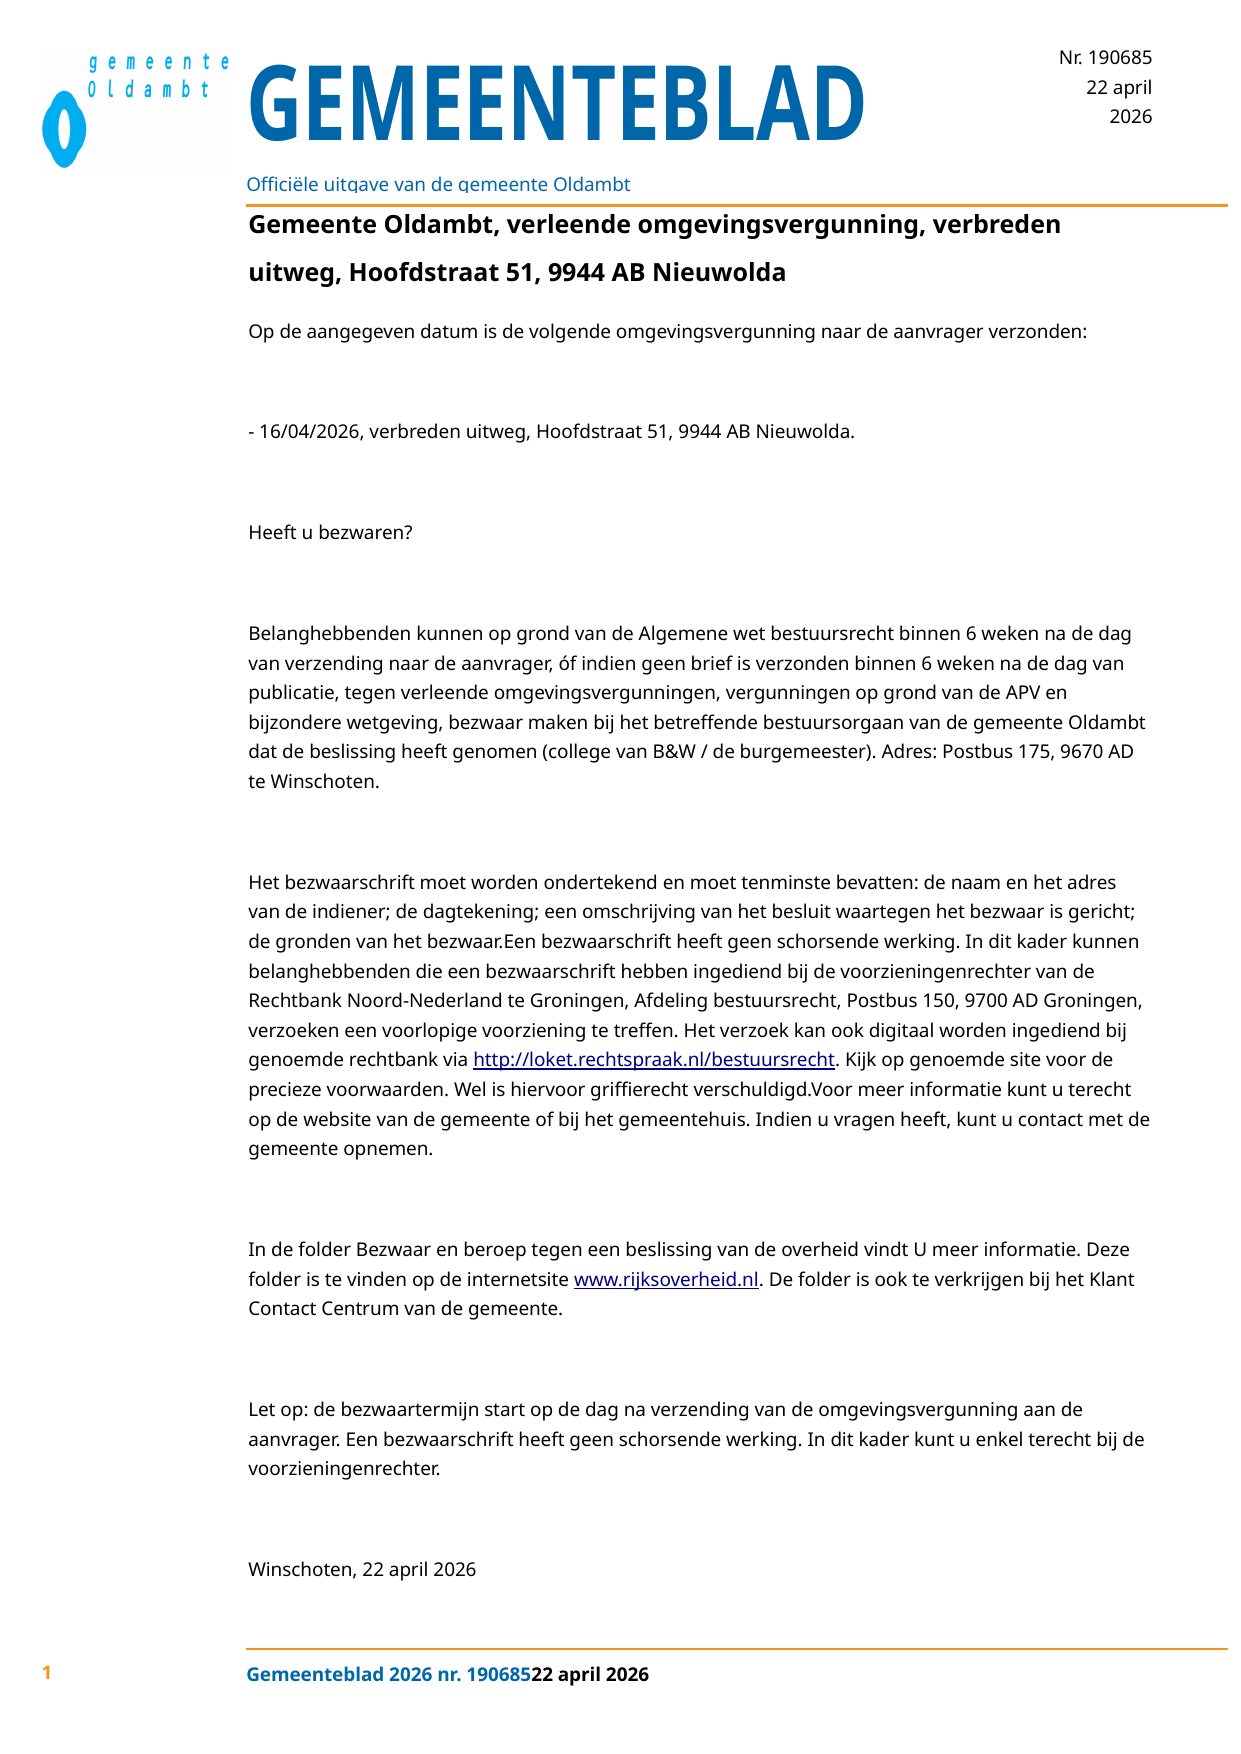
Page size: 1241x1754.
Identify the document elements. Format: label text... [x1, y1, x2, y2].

text Let op: de bezwaartermijn start op de dag na verzending van de omgevingsvergunning aan de aanvrager. Een bezwaarschrift heeft geen schorsende werking. In dit kader kunt u enkel terecht bij de voorzieningenrechter. [248, 1396, 1152, 1481]
text In de folder Bezwaar en beroep tegen een beslissing van de overheid vindt U meer informatie. Deze folder is te vinden op de internetsite www.rijksoverheid.nl. De folder is ook te verkrijgen bij het Klant Contact Centrum van de gemeente. [248, 1236, 1152, 1321]
text Heeft u bezwaren? [248, 519, 1152, 545]
text Op de aangegeven datum is de volgende omgevingsvergunning naar de aanvrager verzonden: [248, 318, 1152, 344]
text - 16/04/2026, verbreden uitweg, Hoofdstraat 51, 9944 AB Nieuwolda. [248, 419, 1152, 444]
text Belanghebbenden kunnen op grond van de Algemene wet bestuursrecht binnen 6 weken na de dag van verzending naar de aanvrager, óf indien geen brief is verzonden binnen 6 weken na de dag van publicatie, tegen verleende omgevingsvergunningen, vergunningen op grond van de APV en bijzondere wetgeving, bezwaar maken bij het betreffende bestuursorgaan van de gemeente Oldambt dat de beslissing heeft genomen (college van B&W / de burgemeester). Adres: Postbus 175, 9670 AD te Winschoten. [248, 620, 1152, 794]
picture [41, 47, 231, 172]
text Het bezwaarschrift moet worden ondertekend en moet tenminste bevatten: de naam en het adres van de indiener; de dagtekening; een omschrijving van het besluit waartegen het bezwaar is gericht; de gronden van het bezwaar.Een bezwaarschrift heeft geen schorsende werking. In dit kader kunnen belanghebbenden die een bezwaarschrift hebben ingediend bij de voorzieningenrechter van de Rechtbank Noord-Nederland te Groningen, Afdeling bestuursrecht, Postbus 150, 9700 AD Groningen, verzoeken een voorlopige voorziening te treffen. Het verzoek kan ook digitaal worden ingediend bij genoemde rechtbank via http://loket.rechtspraak.nl/bestuursrecht. Kijk op genoemde site voor de precieze voorwaarden. Wel is hiervoor griffierecht verschuldigd.Voor meer informatie kunt u terecht op de website van de gemeente of bij het gemeentehuis. Indien u vragen heeft, kunt u contact met de gemeente opnemen. [248, 869, 1152, 1161]
text Gemeente Oldambt, verleende omgevingsvergunning, verbreden uitweg, Hoofdstraat 51, 9944 AB Nieuwolda [248, 207, 1152, 288]
text Winschoten, 22 april 2026 [248, 1556, 1152, 1582]
